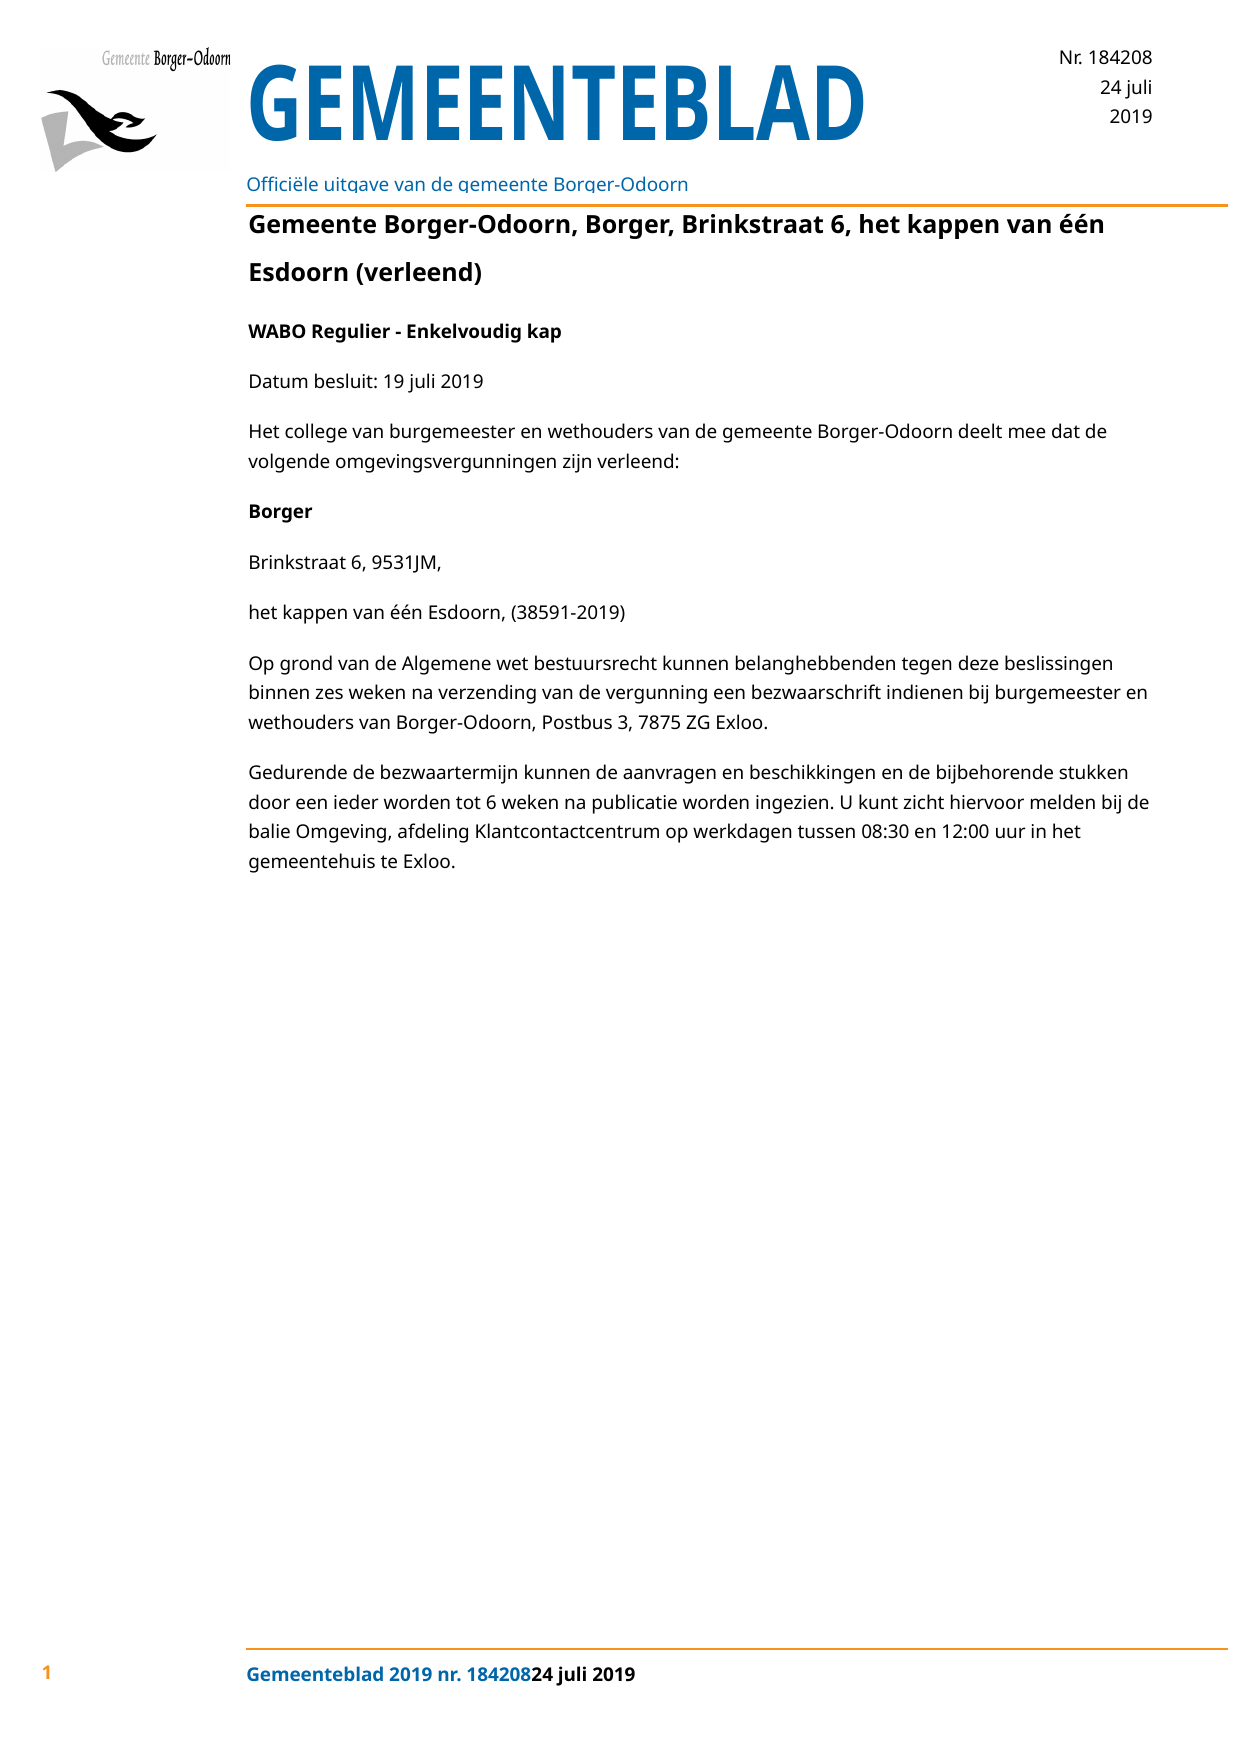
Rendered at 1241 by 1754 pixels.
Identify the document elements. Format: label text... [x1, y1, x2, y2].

text Datum besluit: 19 juli 2019 [248, 368, 1152, 394]
text het kappen van één Esdoorn, (38591-2019) [248, 599, 1152, 625]
text Op grond van de Algemene wet bestuursrecht kunnen belanghebbenden tegen deze beslissingen binnen zes weken na verzending van de vergunning een bezwaarschrift indienen bij burgemeester en wethouders van Borger-Odoorn, Postbus 3, 7875 ZG Exloo. [248, 650, 1152, 735]
text Gemeente Borger-Odoorn, Borger, Brinkstraat 6, het kappen van één Esdoorn (verleend) [248, 207, 1152, 288]
text Brinkstraat 6, 9531JM, [248, 549, 1152, 575]
text WABO Regulier - Enkelvoudig kap [248, 318, 1152, 344]
text Het college van burgemeester en wethouders van de gemeente Borger-Odoorn deelt mee dat de volgende omgevingsvergunningen zijn verleend: [248, 419, 1152, 474]
picture [41, 47, 231, 172]
text Gedurende de bezwaartermijn kunnen de aanvragen en beschikkingen en de bijbehorende stukken door een ieder worden tot 6 weken na publicatie worden ingezien. U kunt zicht hiervoor melden bij de balie Omgeving, afdeling Klantcontactcentrum op werkdagen tussen 08:30 en 12:00 uur in het gemeentehuis te Exloo. [248, 759, 1152, 874]
text Borger [248, 499, 1152, 524]
